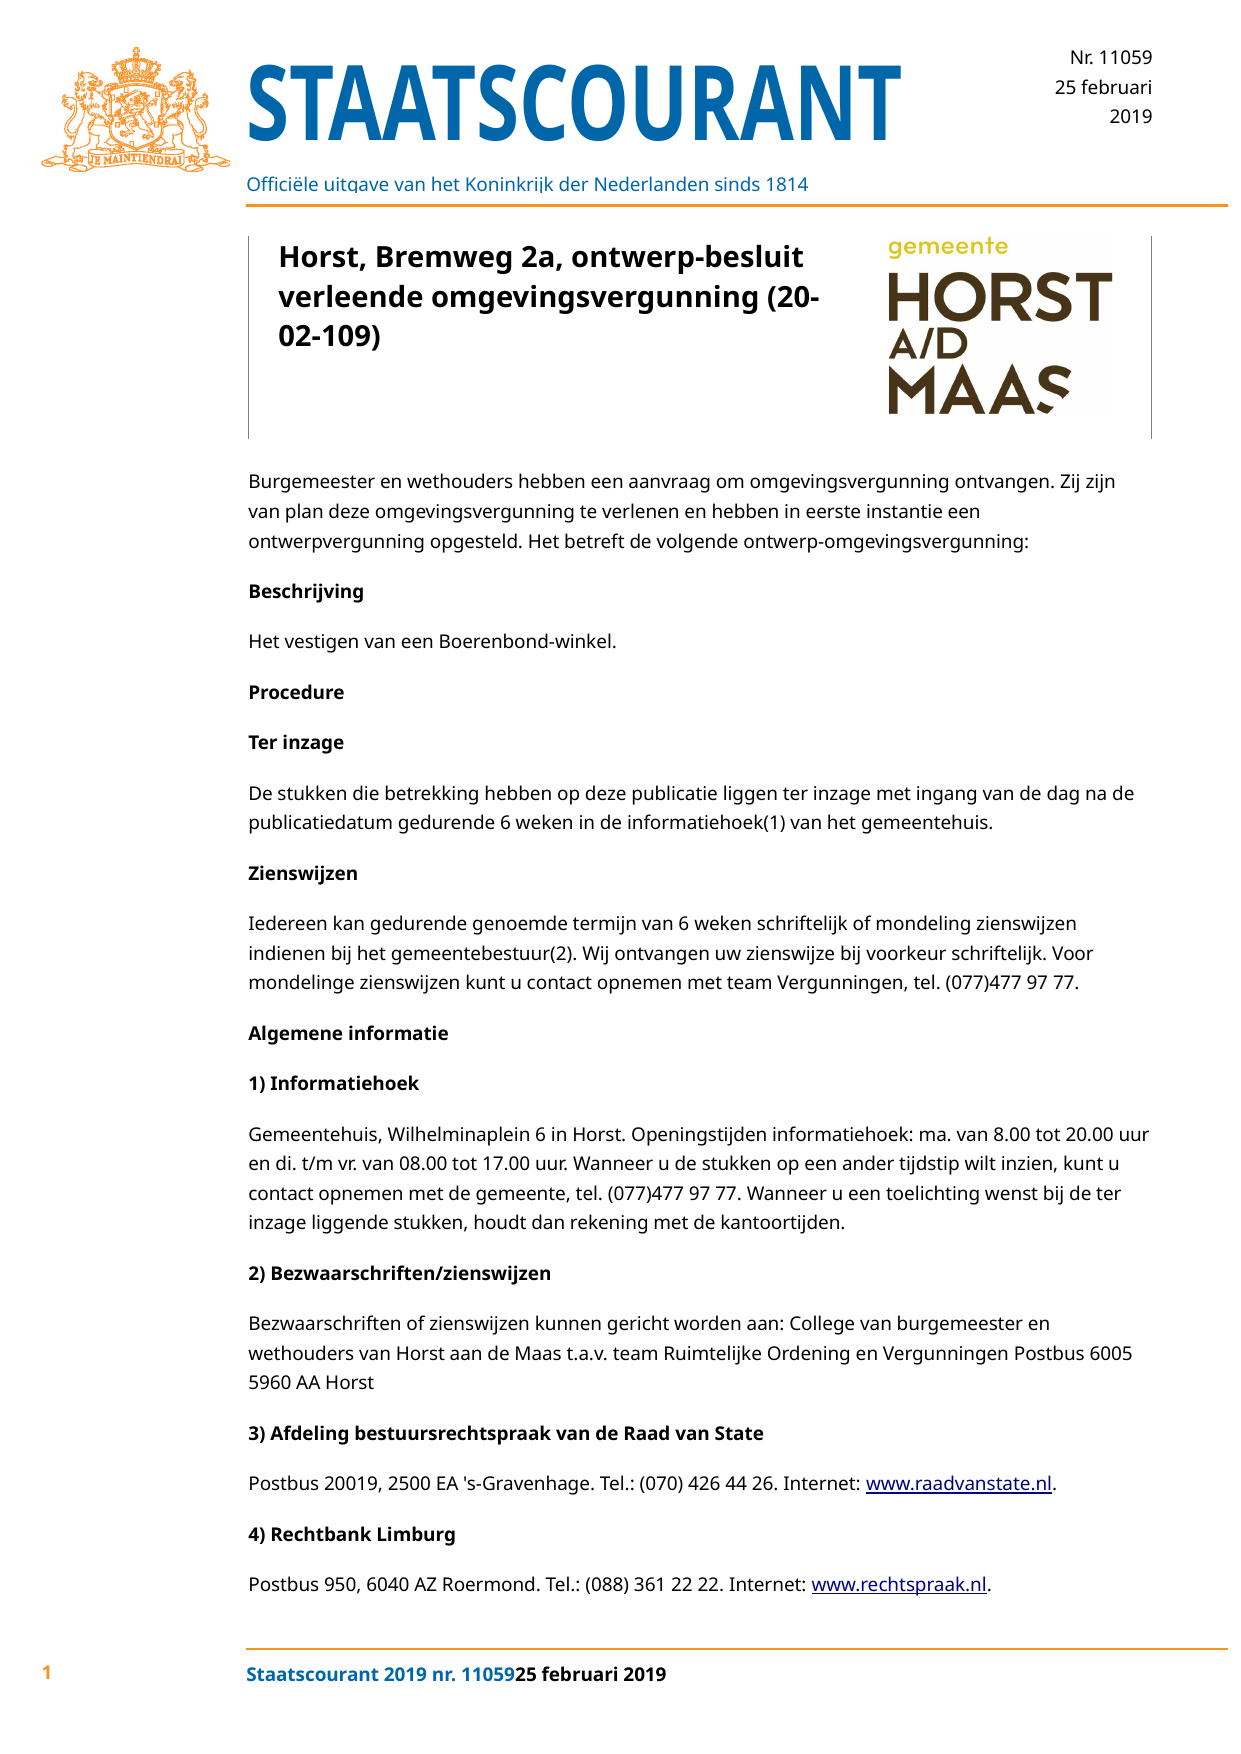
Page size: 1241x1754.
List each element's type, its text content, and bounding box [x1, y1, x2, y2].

text 3) Afdeling bestuursrechtspraak van de Raad van State [248, 1420, 1152, 1446]
text Het vestigen van een Boerenbond-winkel. [248, 629, 1152, 654]
picture [888, 236, 1113, 414]
text Gemeentehuis, Wilhelminaplein 6 in Horst. Openingstijden informatiehoek: ma. van 8.00 tot 20.00 uur en di. t/m vr. van 08.00 tot 17.00 uur. Wanneer u de stukken op een ander tijdstip wilt inzien, kunt u contact opnemen met de gemeente, tel. (077)477 97 77. Wanneer u een toelichting wenst bij de ter inzage liggende stukken, houdt dan rekening met de kantoortijden. [248, 1121, 1152, 1235]
text 2) Bezwaarschriften/zienswijzen [248, 1260, 1152, 1286]
table_header [1113, 236, 1151, 413]
text Postbus 20019, 2500 EA 's-Gravenhage. Tel.: (070) 426 44 26. Internet: www.raadvanstate.nl. [248, 1470, 1152, 1496]
text Iedereen kan gedurende genoemde termijn van 6 weken schriftelijk of mondeling zienswijzen indienen bij het gemeentebestuur(2). Wij ontvangen uw zienswijze bij voorkeur schriftelijk. Voor mondelinge zienswijzen kunt u contact opnemen met team Vergunningen, tel. (077)477 97 77. [248, 910, 1152, 995]
text 4) Rechtbank Limburg [248, 1521, 1152, 1546]
table_header [850, 414, 1151, 439]
text Zienswijzen [248, 860, 1152, 886]
text Ter inzage [248, 729, 1152, 755]
text 1) Informatiehoek [248, 1070, 1152, 1096]
table_header [850, 236, 888, 413]
table_header Horst, Bremweg 2a, ontwerp-besluit verleende omgevingsvergunning (20-02-109) [249, 236, 850, 439]
text Postbus 950, 6040 AZ Roermond. Tel.: (088) 361 22 22. Internet: www.rechtspraak.nl. [248, 1571, 1152, 1597]
text De stukken die betrekking hebben op deze publicatie liggen ter inzage met ingang van de dag na de publicatiedatum gedurende 6 weken in de informatiehoek(1) van het gemeentehuis. [248, 780, 1152, 835]
text Procedure [248, 679, 1152, 705]
text Algemene informatie [248, 1020, 1152, 1046]
picture [41, 47, 231, 172]
text Burgemeester en wethouders hebben een aanvraag om omgevingsvergunning ontvangen. Zij zijn van plan deze omgevingsvergunning te verlenen en hebben in eerste instantie een ontwerpvergunning opgesteld. Het betreft de volgende ontwerp-omgevingsvergunning: [248, 469, 1152, 553]
text Bezwaarschriften of zienswijzen kunnen gericht worden aan: College van burgemeester en wethouders van Horst aan de Maas t.a.v. team Ruimtelijke Ordening en Vergunningen Postbus 6005 5960 AA Horst [248, 1310, 1152, 1395]
text Beschrijving [248, 578, 1152, 604]
